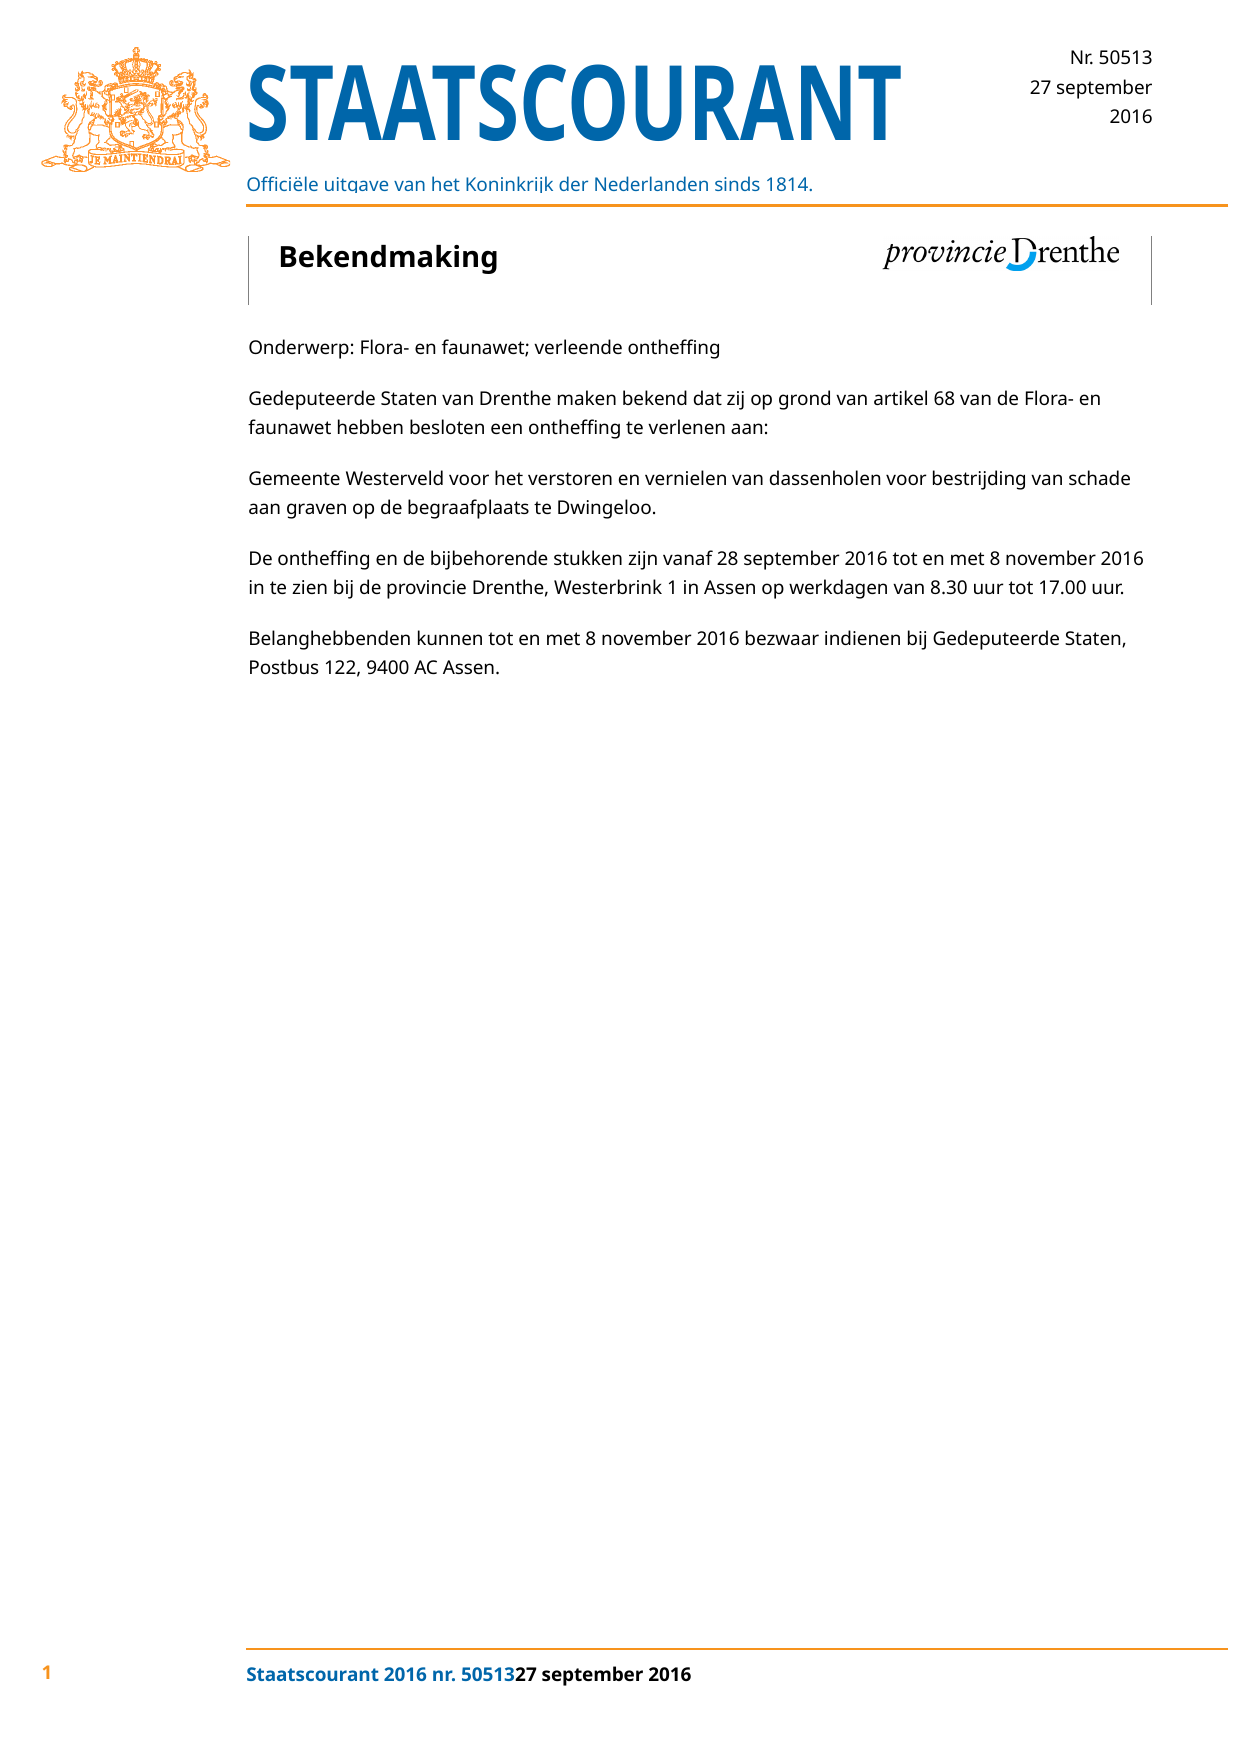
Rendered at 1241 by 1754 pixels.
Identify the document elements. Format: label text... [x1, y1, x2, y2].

text Gedeputeerde Staten van Drenthe maken bekend dat zij op grond van artikel 68 van de Flora- en faunawet hebben besloten een ontheffing te verlenen aan: [248, 385, 1152, 440]
picture [41, 47, 231, 172]
text Gemeente Westerveld voor het verstoren en vernielen van dassenholen voor bestrijding van schade aan graven op de begraafplaats te Dwingeloo. [248, 465, 1152, 520]
table_header Bekendmaking [249, 236, 850, 305]
text Belanghebbenden kunnen tot en met 8 november 2016 bezwaar indienen bij Gedeputeerde Staten, Postbus 122, 9400 AC Assen. [248, 625, 1152, 680]
picture [882, 236, 1119, 271]
text De ontheffing en de bijbehorende stukken zijn vanaf 28 september 2016 tot en met 8 november 2016 in te zien bij de provincie Drenthe, Westerbrink 1 in Assen op werkdagen van 8.30 uur tot 17.00 uur. [248, 545, 1152, 600]
text Onderwerp: Flora- en faunawet; verleende ontheffing [248, 334, 1152, 360]
table_header [850, 236, 1151, 305]
